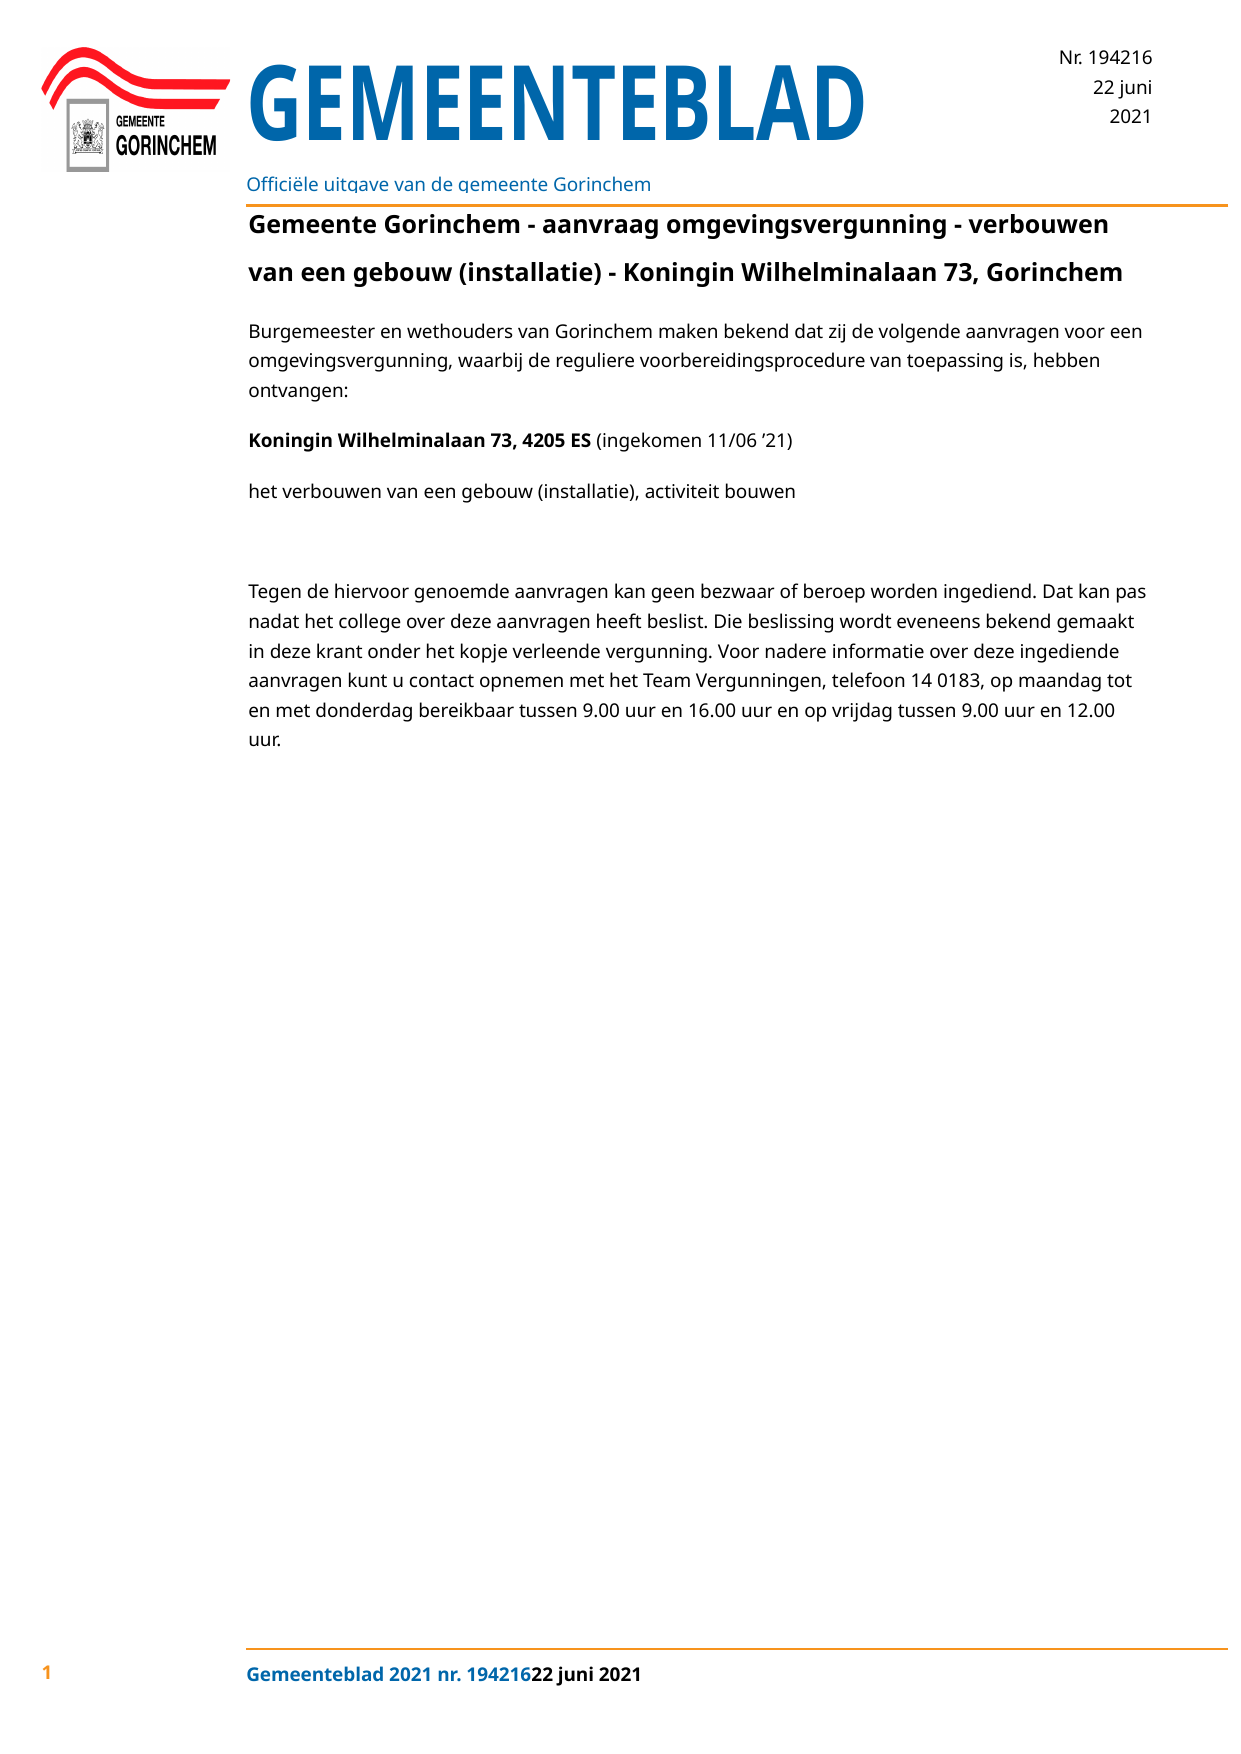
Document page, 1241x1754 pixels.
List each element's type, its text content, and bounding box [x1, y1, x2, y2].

text Burgemeester en wethouders van Gorinchem maken bekend dat zij de volgende aanvragen voor een omgevingsvergunning, waarbij de reguliere voorbereidingsprocedure van toepassing is, hebben ontvangen: [248, 318, 1152, 403]
text het verbouwen van een gebouw (installatie), activiteit bouwen [248, 478, 1152, 504]
text Tegen de hiervoor genoemde aanvragen kan geen bezwaar of beroep worden ingediend. Dat kan pas nadat het college over deze aanvragen heeft beslist. Die beslissing wordt eveneens bekend gemaakt in deze krant onder het kopje verleende vergunning. Voor nadere informatie over deze ingediende aanvragen kunt u contact opnemen met het Team Vergunningen, telefoon 14 0183, op maandag tot en met donderdag bereikbaar tussen 9.00 uur en 16.00 uur en op vrijdag tussen 9.00 uur en 12.00 uur. [248, 579, 1152, 752]
text Gemeente Gorinchem - aanvraag omgevingsvergunning - verbouwen van een gebouw (installatie) - Koningin Wilhelminalaan 73, Gorinchem [248, 207, 1152, 288]
picture [41, 47, 231, 172]
text Koningin Wilhelminalaan 73, 4205 ES (ingekomen 11/06 ’21) [248, 427, 1152, 453]
